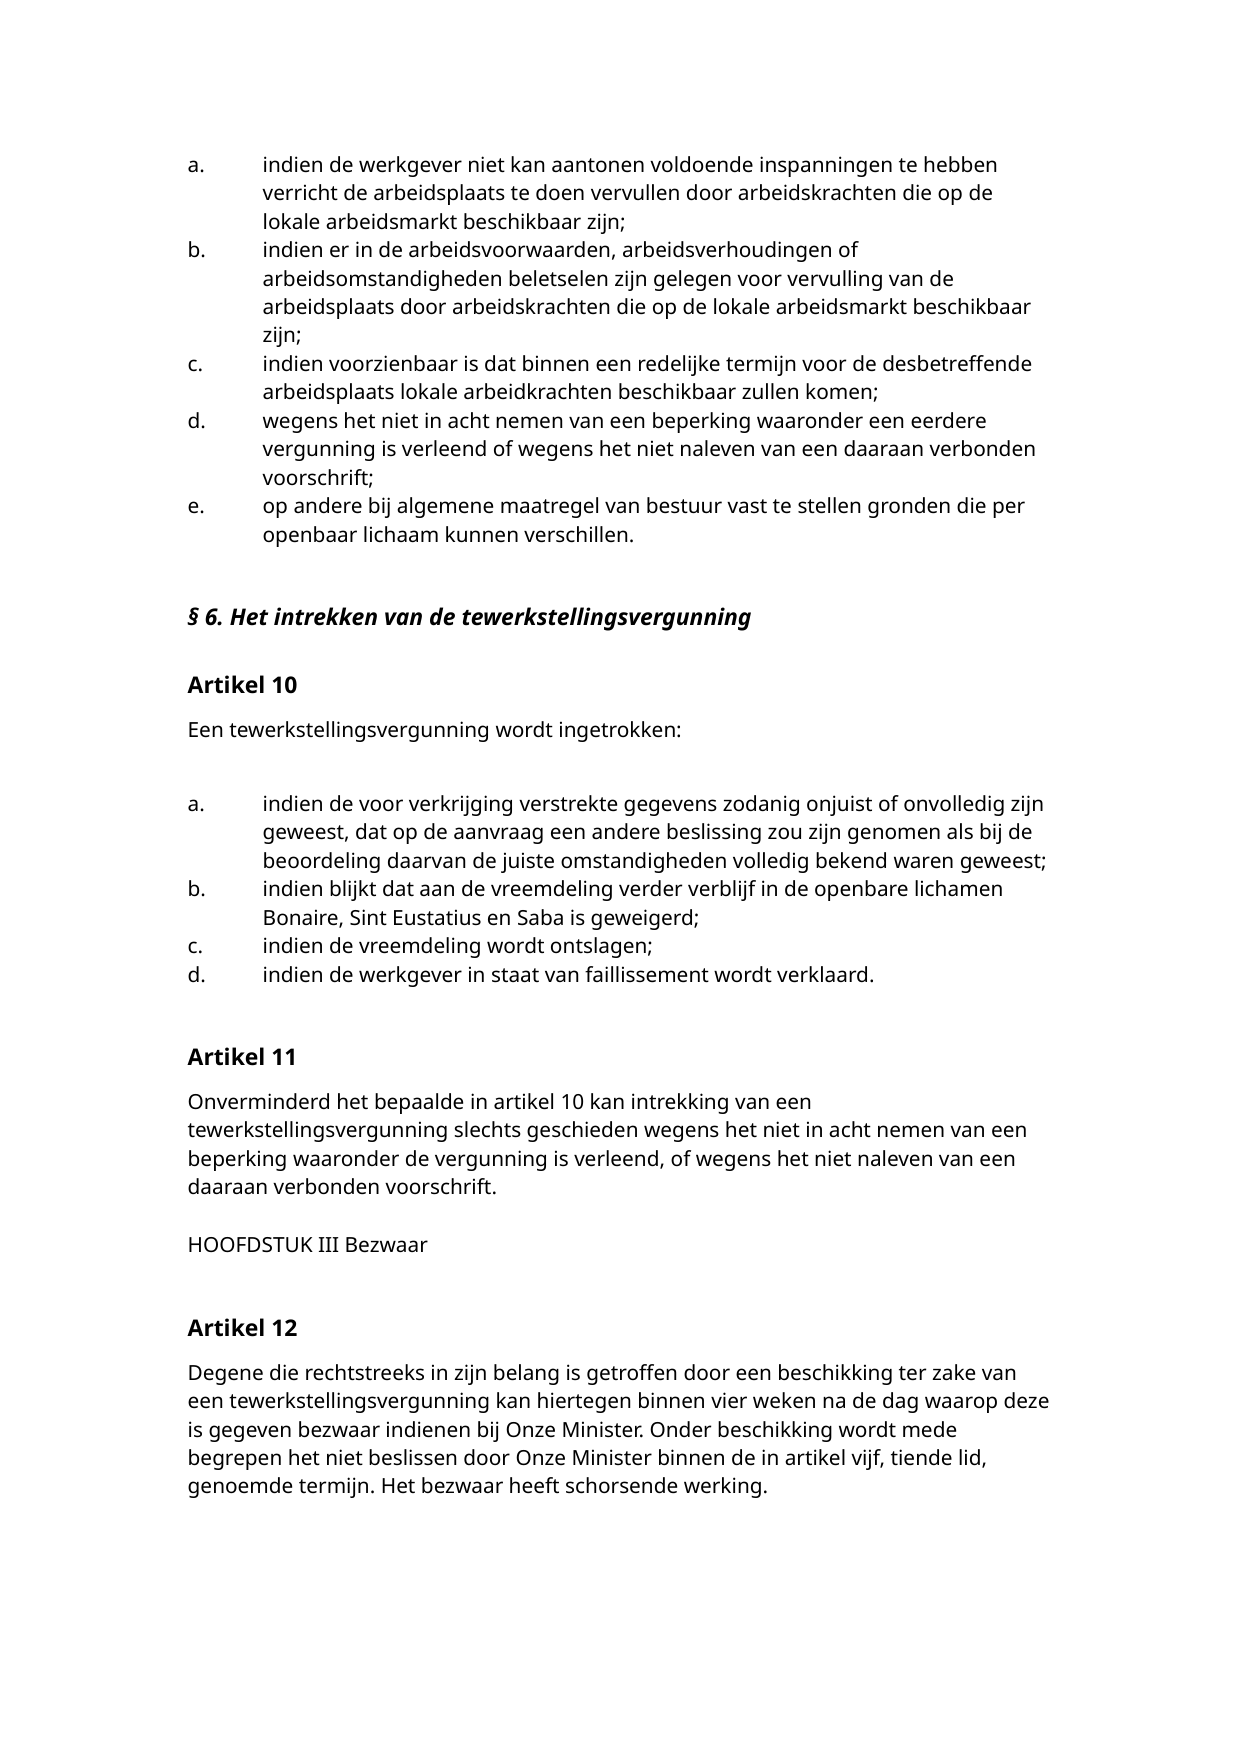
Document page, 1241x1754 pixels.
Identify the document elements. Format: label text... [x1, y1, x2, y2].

subtitle Artikel 10 [187, 669, 1053, 701]
list wegens het niet in acht nemen van een beperking waaronder een eerdere vergunning is verleend of wegens het niet naleven van een daaraan verbonden voorschrift; [187, 406, 1053, 491]
list op andere bij algemene maatregel van bestuur vast te stellen gronden die per openbaar lichaam kunnen verschillen. [187, 491, 1053, 548]
subtitle Artikel 12 [187, 1312, 1053, 1343]
subtitle HOOFDSTUK III Bezwaar [187, 1231, 1053, 1259]
list indien voorzienbaar is dat binnen een redelijke termijn voor de desbetreffende arbeidsplaats lokale arbeidkrachten beschikbaar zullen komen; [187, 349, 1053, 406]
list indien de voor verkrijging verstrekte gegevens zodanig onjuist of onvolledig zijn geweest, dat op de aanvraag een andere beslissing zou zijn genomen als bij de beoordeling daarvan de juiste omstandigheden volledig bekend waren geweest; [187, 789, 1053, 874]
list indien de werkgever in staat van faillissement wordt verklaard. [187, 960, 1053, 988]
list indien er in de arbeidsvoorwaarden, arbeidsverhoudingen of arbeidsomstandigheden beletselen zijn gelegen voor vervulling van de arbeidsplaats door arbeidskrachten die op de lokale arbeidsmarkt beschikbaar zijn; [187, 235, 1053, 349]
text Onverminderd het bepaalde in artikel 10 kan intrekking van een tewerkstellingsvergunning slechts geschieden wegens het niet in acht nemen van een beperking waaronder de vergunning is verleend, of wegens het niet naleven van een daaraan verbonden voorschrift. [187, 1087, 1053, 1201]
list indien blijkt dat aan de vreemdeling verder verblijf in de openbare lichamen Bonaire, Sint Eustatius en Saba is geweigerd; [187, 874, 1053, 931]
list indien de vreemdeling wordt ontslagen; [187, 931, 1053, 960]
text Een tewerkstellingsvergunning wordt ingetrokken: [187, 716, 1053, 744]
subtitle Artikel 11 [187, 1041, 1053, 1072]
text Degene die rechtstreeks in zijn belang is getroffen door een beschikking ter zake van een tewerkstellingsvergunning kan hiertegen binnen vier weken na de dag waarop deze is gegeven bezwaar indienen bij Onze Minister. Onder beschikking wordt mede begrepen het niet beslissen door Onze Minister binnen de in artikel vijf, tiende lid, genoemde termijn. Het bezwaar heeft schorsende werking. [187, 1358, 1053, 1500]
subtitle § 6. Het intrekken van de tewerkstellingsvergunning [187, 601, 1053, 632]
list indien de werkgever niet kan aantonen voldoende inspanningen te hebben verricht de arbeidsplaats te doen vervullen door arbeidskrachten die op de lokale arbeidsmarkt beschikbaar zijn; [187, 150, 1053, 235]
